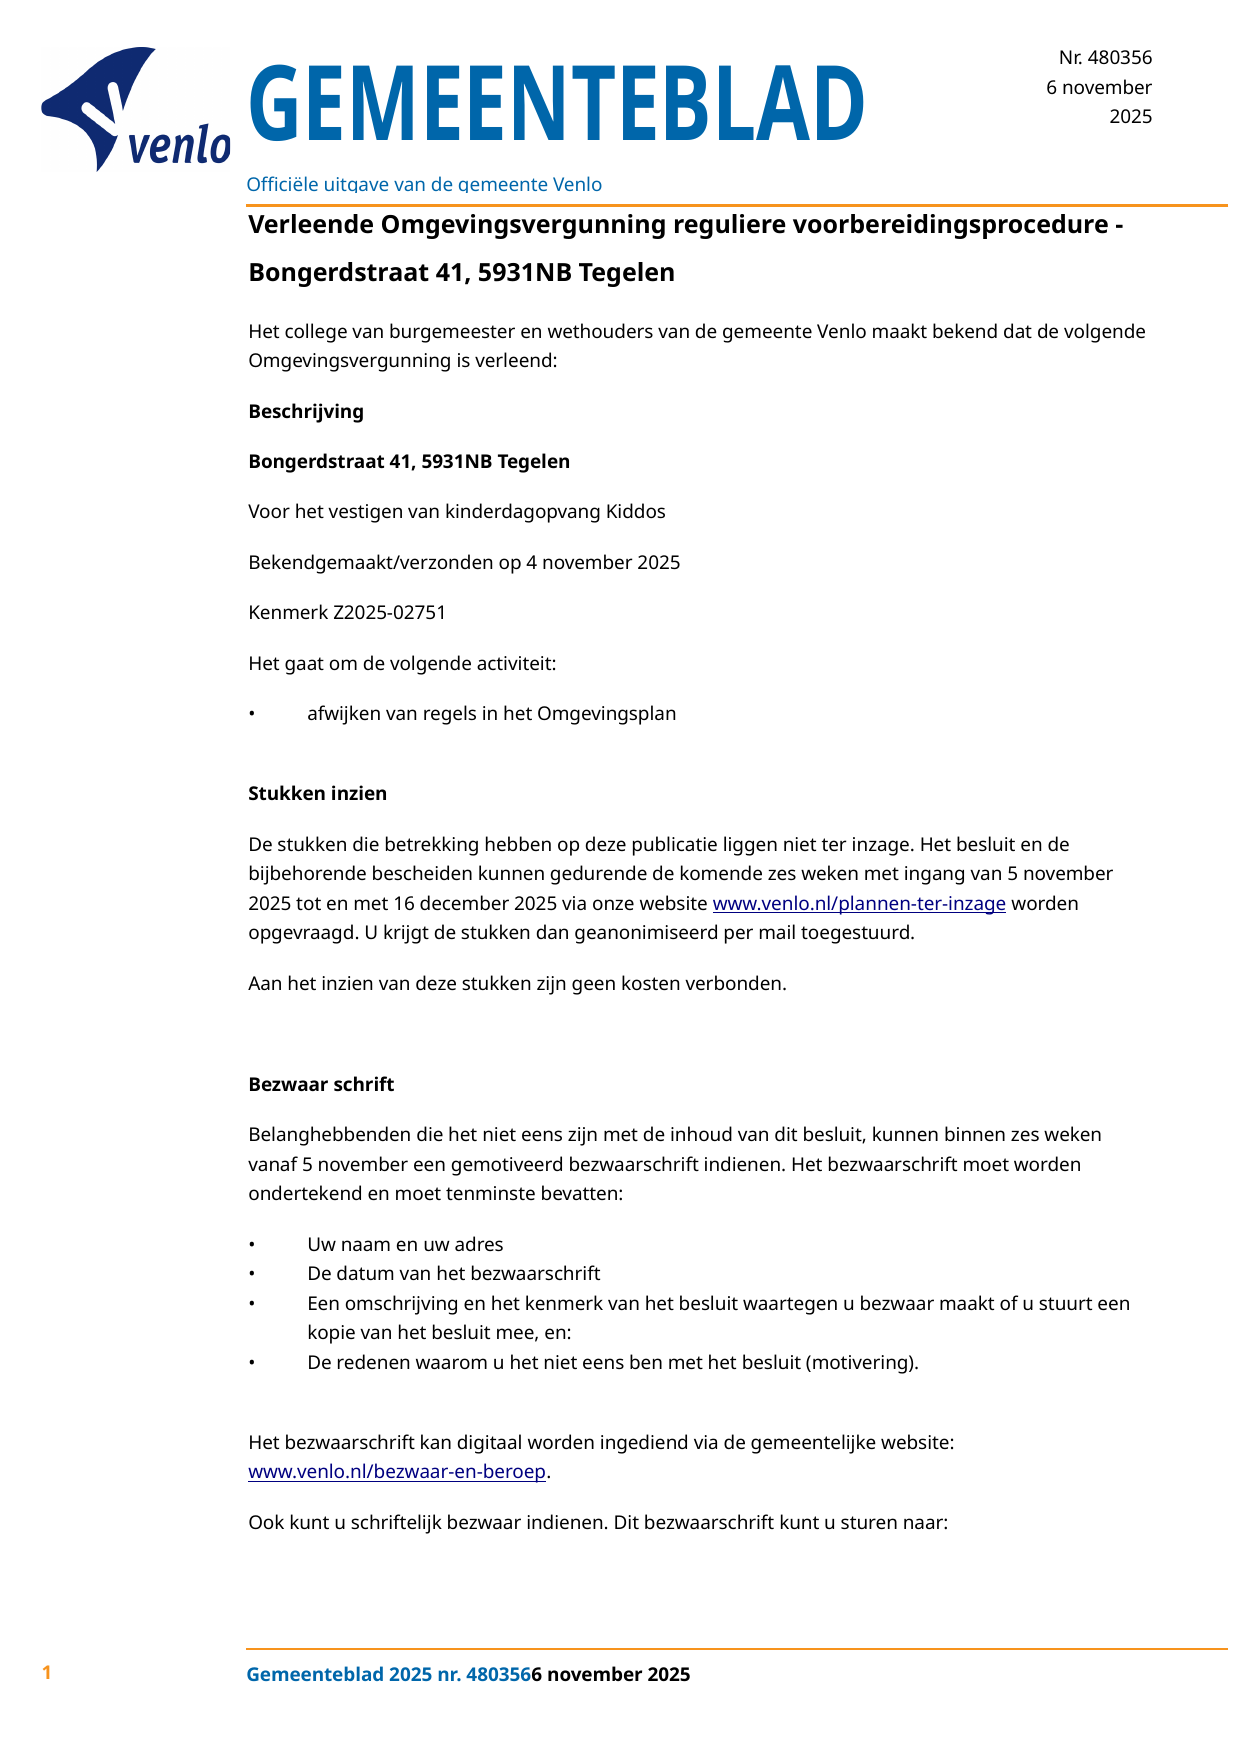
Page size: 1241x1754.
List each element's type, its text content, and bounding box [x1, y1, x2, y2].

text Bezwaar schrift [248, 1071, 1152, 1097]
text Stukken inzien [248, 780, 1152, 806]
text Verleende Omgevingsvergunning reguliere voorbereidingsprocedure - Bongerdstraat 41, 5931NB Tegelen [248, 207, 1152, 288]
list Uw naam en uw adres [248, 1231, 1152, 1257]
list De redenen waarom u het niet eens ben met het besluit (motivering). [248, 1349, 1152, 1375]
text Bongerdstraat 41, 5931NB Tegelen [248, 448, 1152, 474]
picture [41, 47, 231, 172]
text Het gaat om de volgende activiteit: [248, 650, 1152, 676]
text Het college van burgemeester en wethouders van de gemeente Venlo maakt bekend dat de volgende Omgevingsvergunning is verleend: [248, 318, 1152, 373]
text Bekendgemaakt/verzonden op 4 november 2025 [248, 549, 1152, 575]
text Aan het inzien van deze stukken zijn geen kosten verbonden. [248, 970, 1152, 996]
text Het bezwaarschrift kan digitaal worden ingediend via de gemeentelijke website: www.venlo.nl/bezwaar-en-beroep. [248, 1429, 1152, 1484]
text Beschrijving [248, 398, 1152, 424]
text De stukken die betrekking hebben op deze publicatie liggen niet ter inzage. Het besluit en de bijbehorende bescheiden kunnen gedurende de komende zes weken met ingang van 5 november 2025 tot en met 16 december 2025 via onze website www.venlo.nl/plannen-ter-inzage worden opgevraagd. U krijgt de stukken dan geanonimiseerd per mail toegestuurd. [248, 831, 1152, 945]
list Een omschrijving en het kenmerk van het besluit waartegen u bezwaar maakt of u stuurt een kopie van het besluit mee, en: [248, 1290, 1152, 1345]
list De datum van het bezwaarschrift [248, 1260, 1152, 1286]
text Kenmerk Z2025-02751 [248, 599, 1152, 625]
text Belanghebbenden die het niet eens zijn met de inhoud van dit besluit, kunnen binnen zes weken vanaf 5 november een gemotiveerd bezwaarschrift indienen. Het bezwaarschrift moet worden ondertekend en moet tenminste bevatten: [248, 1121, 1152, 1206]
text Ook kunt u schriftelijk bezwaar indienen. Dit bezwaarschrift kunt u sturen naar: [248, 1509, 1152, 1535]
list afwijken van regels in het Omgevingsplan [248, 700, 1152, 726]
text Voor het vestigen van kinderdagopvang Kiddos [248, 499, 1152, 524]
